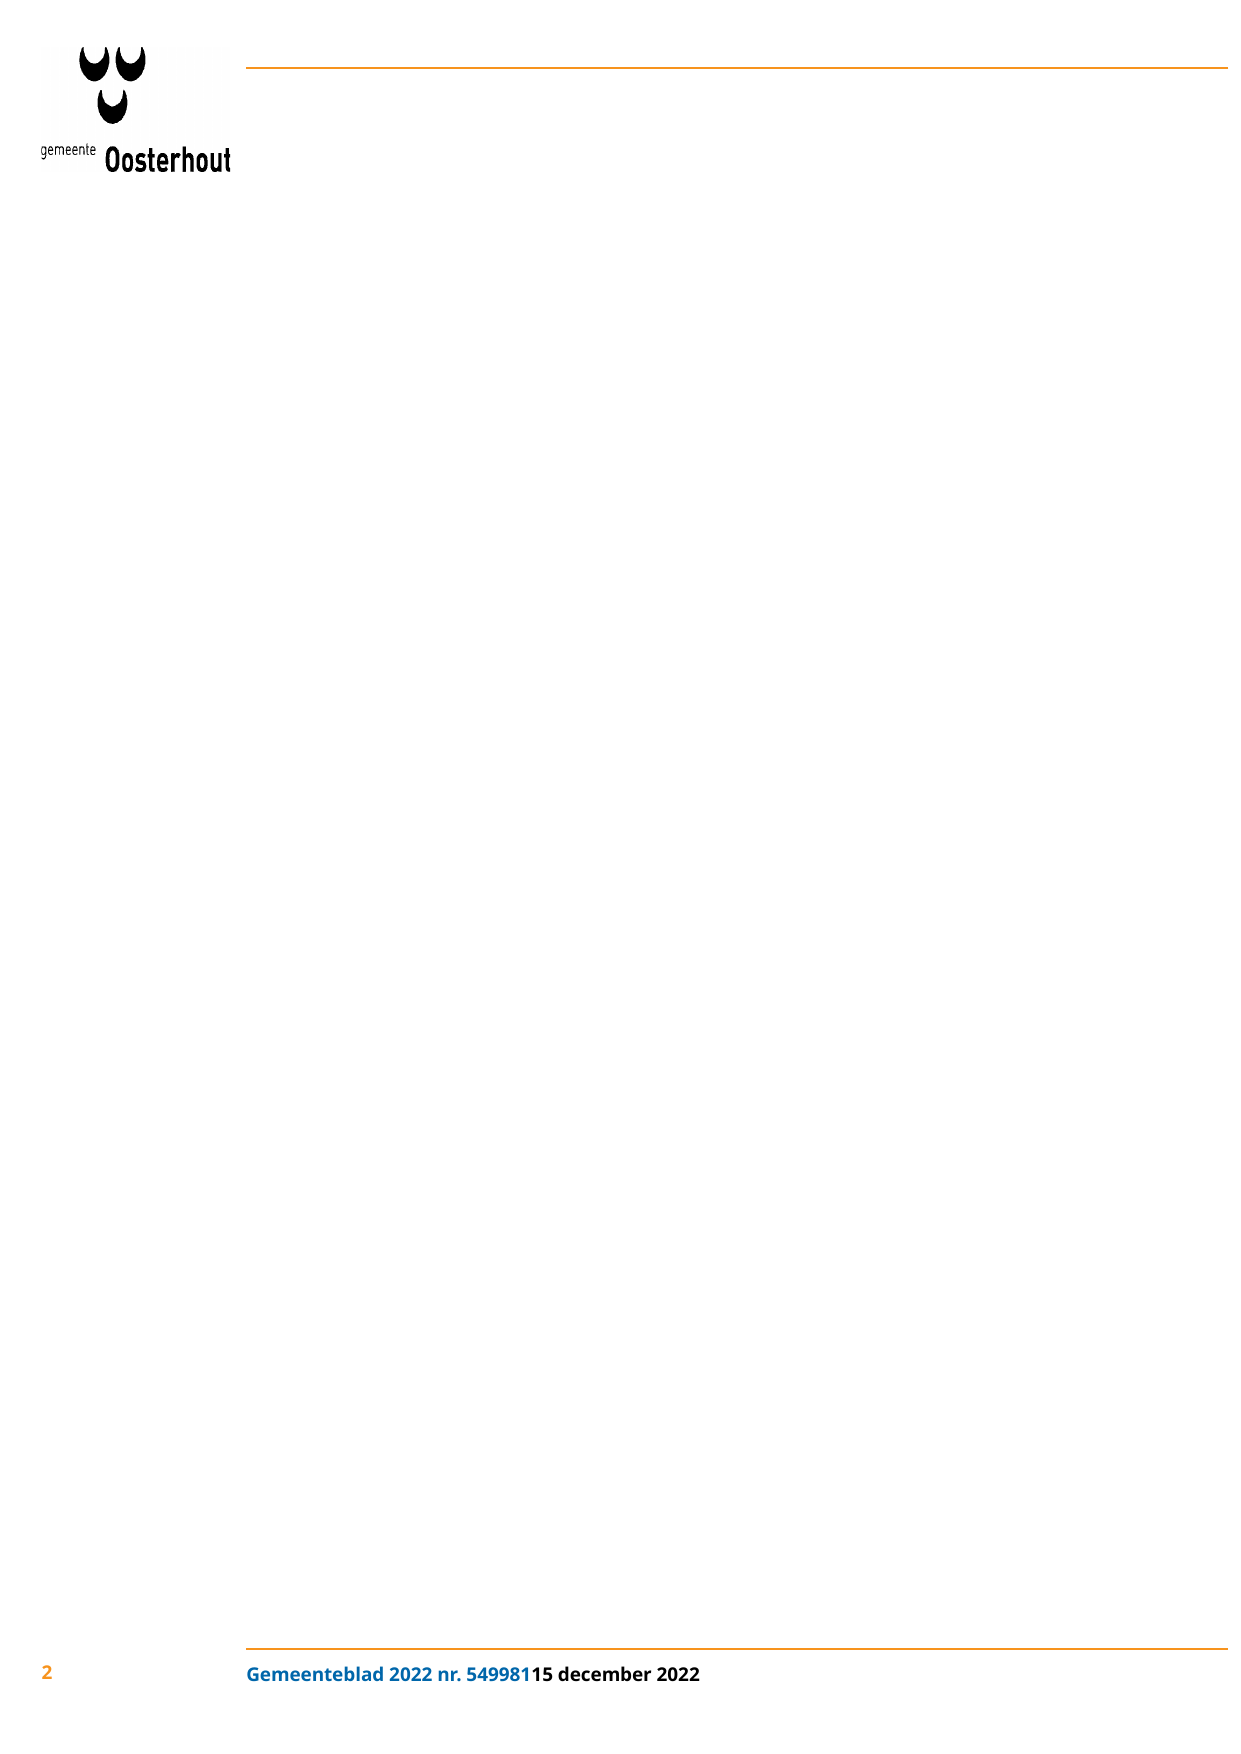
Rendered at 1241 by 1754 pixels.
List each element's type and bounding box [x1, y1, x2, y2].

picture [41, 47, 231, 172]
